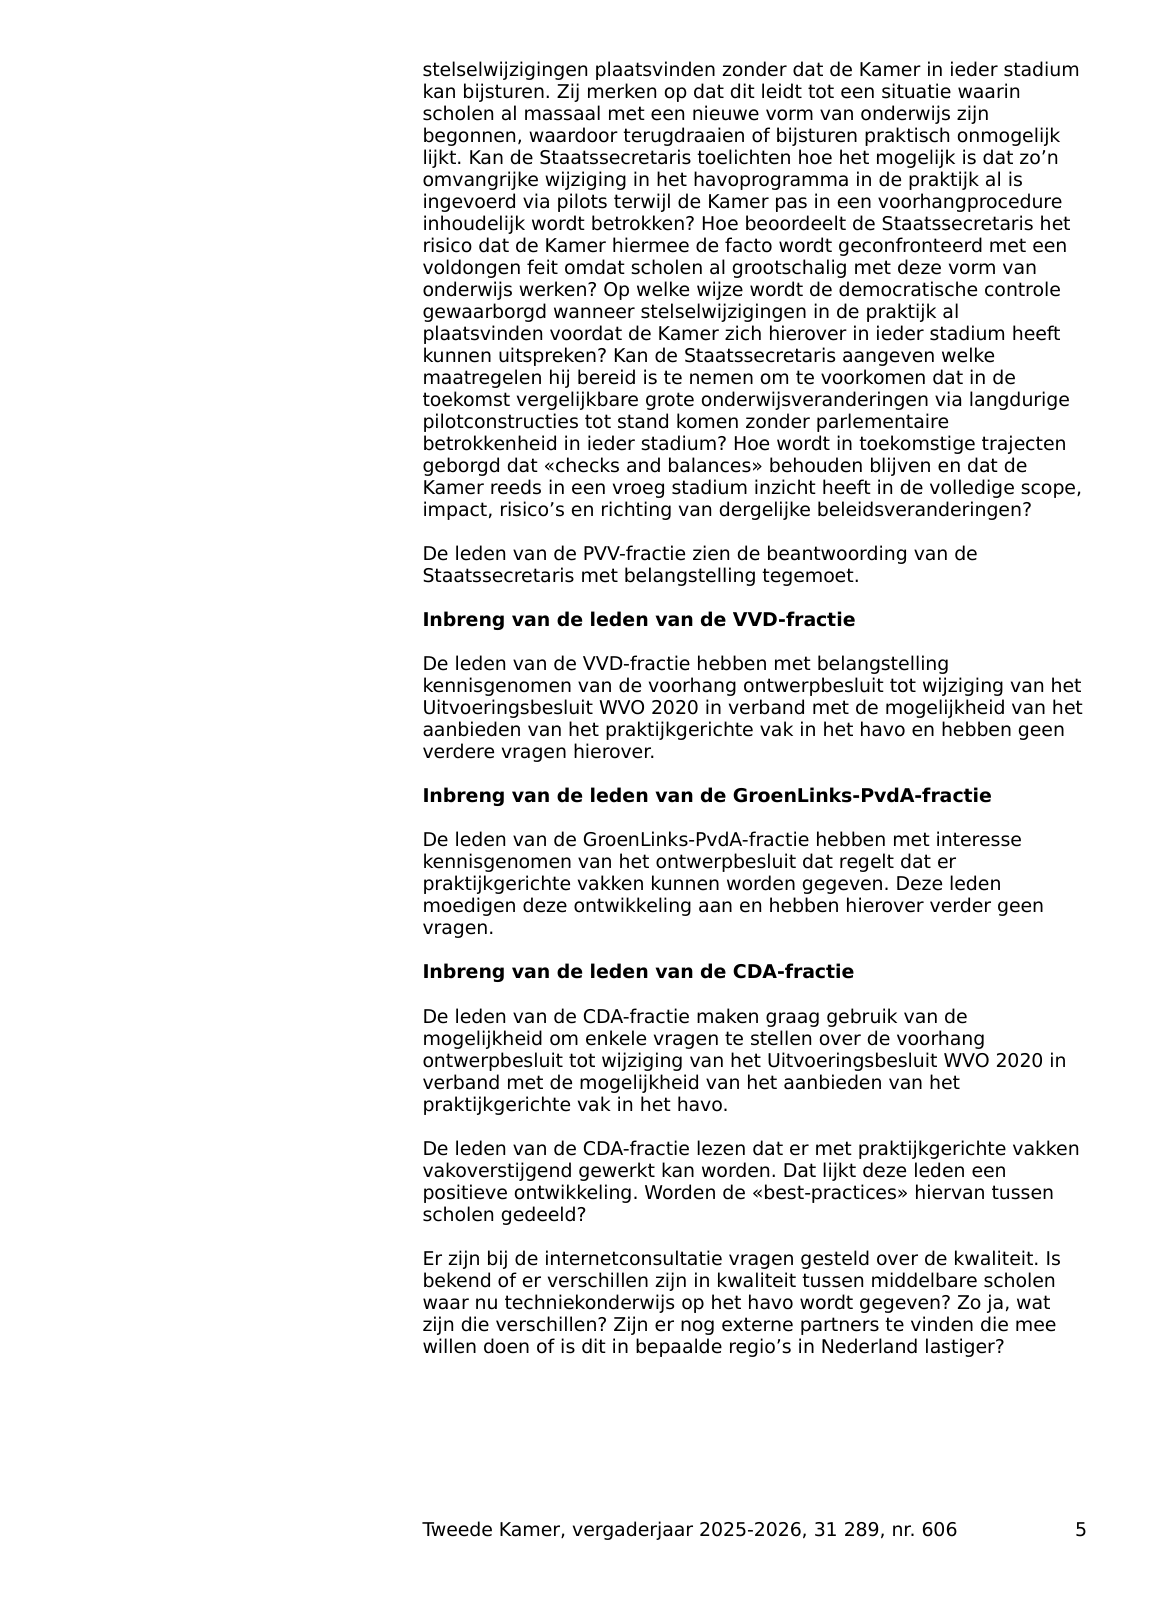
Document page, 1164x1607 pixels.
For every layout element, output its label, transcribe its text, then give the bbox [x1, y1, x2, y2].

text De leden van de CDA-fractie lezen dat er met praktijkgerichte vakken vakoverstijgend gewerkt kan worden. Dat lijkt deze leden een positieve ontwikkeling. Worden de «best-practices» hiervan tussen scholen gedeeld? [422, 1138, 1087, 1226]
text stelselwijzigingen plaatsvinden zonder dat de Kamer in ieder stadium kan bijsturen. Zij merken op dat dit leidt tot een situatie waarin scholen al massaal met een nieuwe vorm van onderwijs zijn begonnen, waardoor terugdraaien of bijsturen praktisch onmogelijk lijkt. Kan de Staatssecretaris toelichten hoe het mogelijk is dat zo’n omvangrijke wijziging in het havoprogramma in de praktijk al is ingevoerd via pilots terwijl de Kamer pas in een voorhangprocedure inhoudelijk wordt betrokken? Hoe beoordeelt de Staatssecretaris het risico dat de Kamer hiermee de facto wordt geconfronteerd met een voldongen feit omdat scholen al grootschalig met deze vorm van onderwijs werken? Op welke wijze wordt de democratische controle gewaarborgd wanneer stelselwijzigingen in de praktijk al plaatsvinden voordat de Kamer zich hierover in ieder stadium heeft kunnen uitspreken? Kan de Staatssecretaris aangeven welke maatregelen hij bereid is te nemen om te voorkomen dat in de toekomst vergelijkbare grote onderwijsveranderingen via langdurige pilotconstructies tot stand komen zonder parlementaire betrokkenheid in ieder stadium? Hoe wordt in toekomstige trajecten geborgd dat «checks and balances» behouden blijven en dat de Kamer reeds in een vroeg stadium inzicht heeft in de volledige scope, impact, risico’s en richting van dergelijke beleidsveranderingen? [422, 59, 1087, 521]
text De leden van de PVV-fractie zien de beantwoording van de Staatssecretaris met belangstelling tegemoet. [422, 543, 1087, 587]
text Er zijn bij de internetconsultatie vragen gesteld over de kwaliteit. Is bekend of er verschillen zijn in kwaliteit tussen middelbare scholen waar nu techniekonderwijs op het havo wordt gegeven? Zo ja, wat zijn die verschillen? Zijn er nog externe partners te vinden die mee willen doen of is dit in bepaalde regio’s in Nederland lastiger? [422, 1248, 1087, 1358]
text De leden van de GroenLinks-PvdA-fractie hebben met interesse kennisgenomen van het ontwerpbesluit dat regelt dat er praktijkgerichte vakken kunnen worden gegeven. Deze leden moedigen deze ontwikkeling aan en hebben hierover verder geen vragen. [422, 829, 1087, 939]
subtitle Inbreng van de leden van de GroenLinks-PvdA-fractie [422, 785, 1087, 807]
text De leden van de VVD-fractie hebben met belangstelling kennisgenomen van de voorhang ontwerpbesluit tot wijziging van het Uitvoeringsbesluit WVO 2020 in verband met de mogelijkheid van het aanbieden van het praktijkgerichte vak in het havo en hebben geen verdere vragen hierover. [422, 653, 1087, 763]
subtitle Inbreng van de leden van de CDA-fractie [422, 961, 1087, 983]
text De leden van de CDA-fractie maken graag gebruik van de mogelijkheid om enkele vragen te stellen over de voorhang ontwerpbesluit tot wijziging van het Uitvoeringsbesluit WVO 2020 in verband met de mogelijkheid van het aanbieden van het praktijkgerichte vak in het havo. [422, 1006, 1087, 1116]
subtitle Inbreng van de leden van de VVD-fractie [422, 609, 1087, 631]
